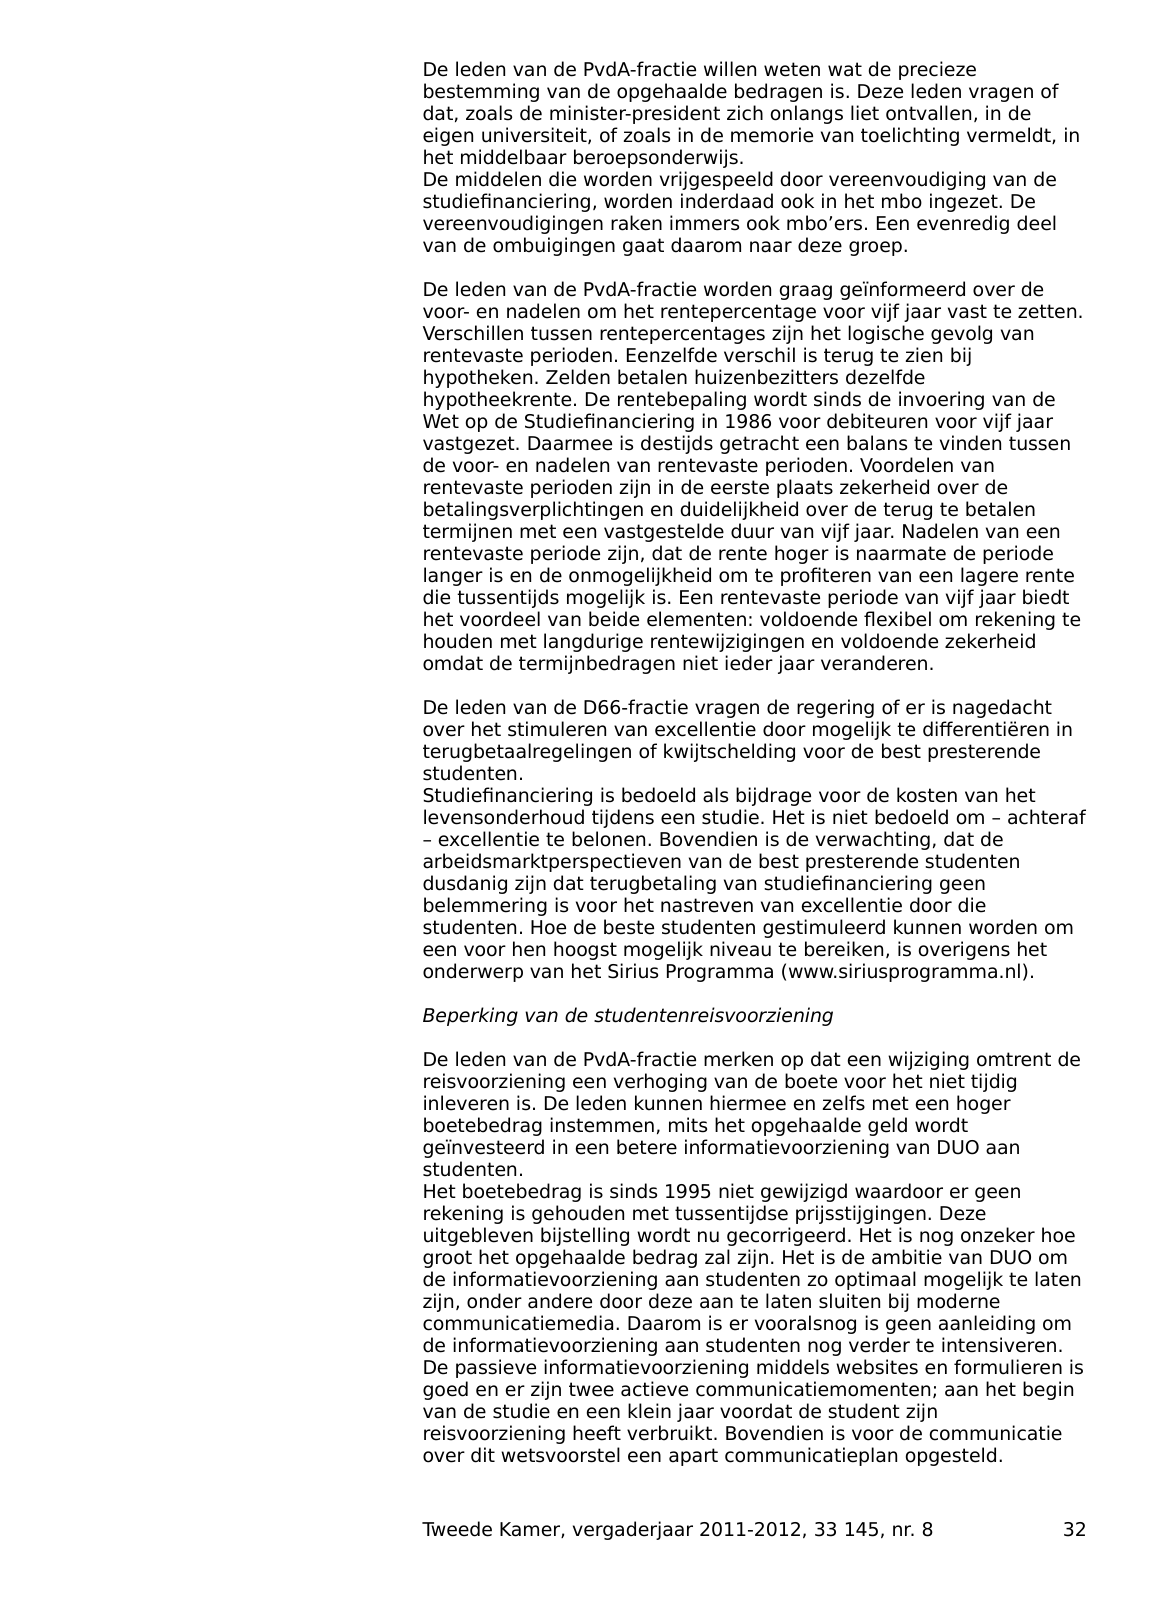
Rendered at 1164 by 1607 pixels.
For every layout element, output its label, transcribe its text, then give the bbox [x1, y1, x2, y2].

subtitle Beperking van de studentenreisvoorziening [422, 1005, 1087, 1027]
text De leden van de PvdA-fractie worden graag geïnformeerd over de voor- en nadelen om het rentepercentage voor vijf jaar vast te zetten. [422, 279, 1087, 323]
text De leden van de D66-fractie vragen de regering of er is nagedacht over het stimuleren van excellentie door mogelijk te differentiëren in terugbetaalregelingen of kwijtschelding voor de best presterende studenten. [422, 697, 1087, 785]
text Verschillen tussen rentepercentages zijn het logische gevolg van rentevaste perioden. Eenzelfde verschil is terug te zien bij hypotheken. Zelden betalen huizenbezitters dezelfde hypotheekrente. De rentebepaling wordt sinds de invoering van de Wet op de Studiefinanciering in 1986 voor debiteuren voor vijf jaar vastgezet. Daarmee is destijds getracht een balans te vinden tussen de voor- en nadelen van rentevaste perioden. Voordelen van rentevaste perioden zijn in de eerste plaats zekerheid over de betalingsverplichtingen en duidelijkheid over de terug te betalen termijnen met een vastgestelde duur van vijf jaar. Nadelen van een rentevaste periode zijn, dat de rente hoger is naarmate de periode langer is en de onmogelijkheid om te profiteren van een lagere rente die tussentijds mogelijk is. Een rentevaste periode van vijf jaar biedt het voordeel van beide elementen: voldoende flexibel om rekening te houden met langdurige rentewijzigingen en voldoende zekerheid omdat de termijnbedragen niet ieder jaar veranderen. [422, 323, 1087, 675]
text De leden van de PvdA-fractie merken op dat een wijziging omtrent de reisvoorziening een verhoging van de boete voor het niet tijdig inleveren is. De leden kunnen hiermee en zelfs met een hoger boetebedrag instemmen, mits het opgehaalde geld wordt geïnvesteerd in een betere informatievoorziening van DUO aan studenten. [422, 1049, 1087, 1181]
text De leden van de PvdA-fractie willen weten wat de precieze bestemming van de opgehaalde bedragen is. Deze leden vragen of dat, zoals de minister-president zich onlangs liet ontvallen, in de eigen universiteit, of zoals in de memorie van toelichting vermeldt, in het middelbaar beroepsonderwijs. [422, 59, 1087, 169]
text De middelen die worden vrijgespeeld door vereenvoudiging van de studiefinanciering, worden inderdaad ook in het mbo ingezet. De vereenvoudigingen raken immers ook mbo’ers. Een evenredig deel van de ombuigingen gaat daarom naar deze groep. [422, 169, 1087, 257]
text Het boetebedrag is sinds 1995 niet gewijzigd waardoor er geen rekening is gehouden met tussentijdse prijsstijgingen. Deze uitgebleven bijstelling wordt nu gecorrigeerd. Het is nog onzeker hoe groot het opgehaalde bedrag zal zijn. Het is de ambitie van DUO om de informatievoorziening aan studenten zo optimaal mogelijk te laten zijn, onder andere door deze aan te laten sluiten bij moderne communicatiemedia. Daarom is er vooralsnog is geen aanleiding om de informatievoorziening aan studenten nog verder te intensiveren. De passieve informatievoorziening middels websites en formulieren is goed en er zijn twee actieve communicatiemomenten; aan het begin van de studie en een klein jaar voordat de student zijn reisvoorziening heeft verbruikt. Bovendien is voor de communicatie over dit wetsvoorstel een apart communicatieplan opgesteld. [422, 1181, 1087, 1467]
text Studiefinanciering is bedoeld als bijdrage voor de kosten van het levensonderhoud tijdens een studie. Het is niet bedoeld om – achteraf – excellentie te belonen. Bovendien is de verwachting, dat de arbeidsmarktperspectieven van de best presterende studenten dusdanig zijn dat terugbetaling van studiefinanciering geen belemmering is voor het nastreven van excellentie door die studenten. Hoe de beste studenten gestimuleerd kunnen worden om een voor hen hoogst mogelijk niveau te bereiken, is overigens het onderwerp van het Sirius Programma (www.siriusprogramma.nl). [422, 785, 1087, 983]
